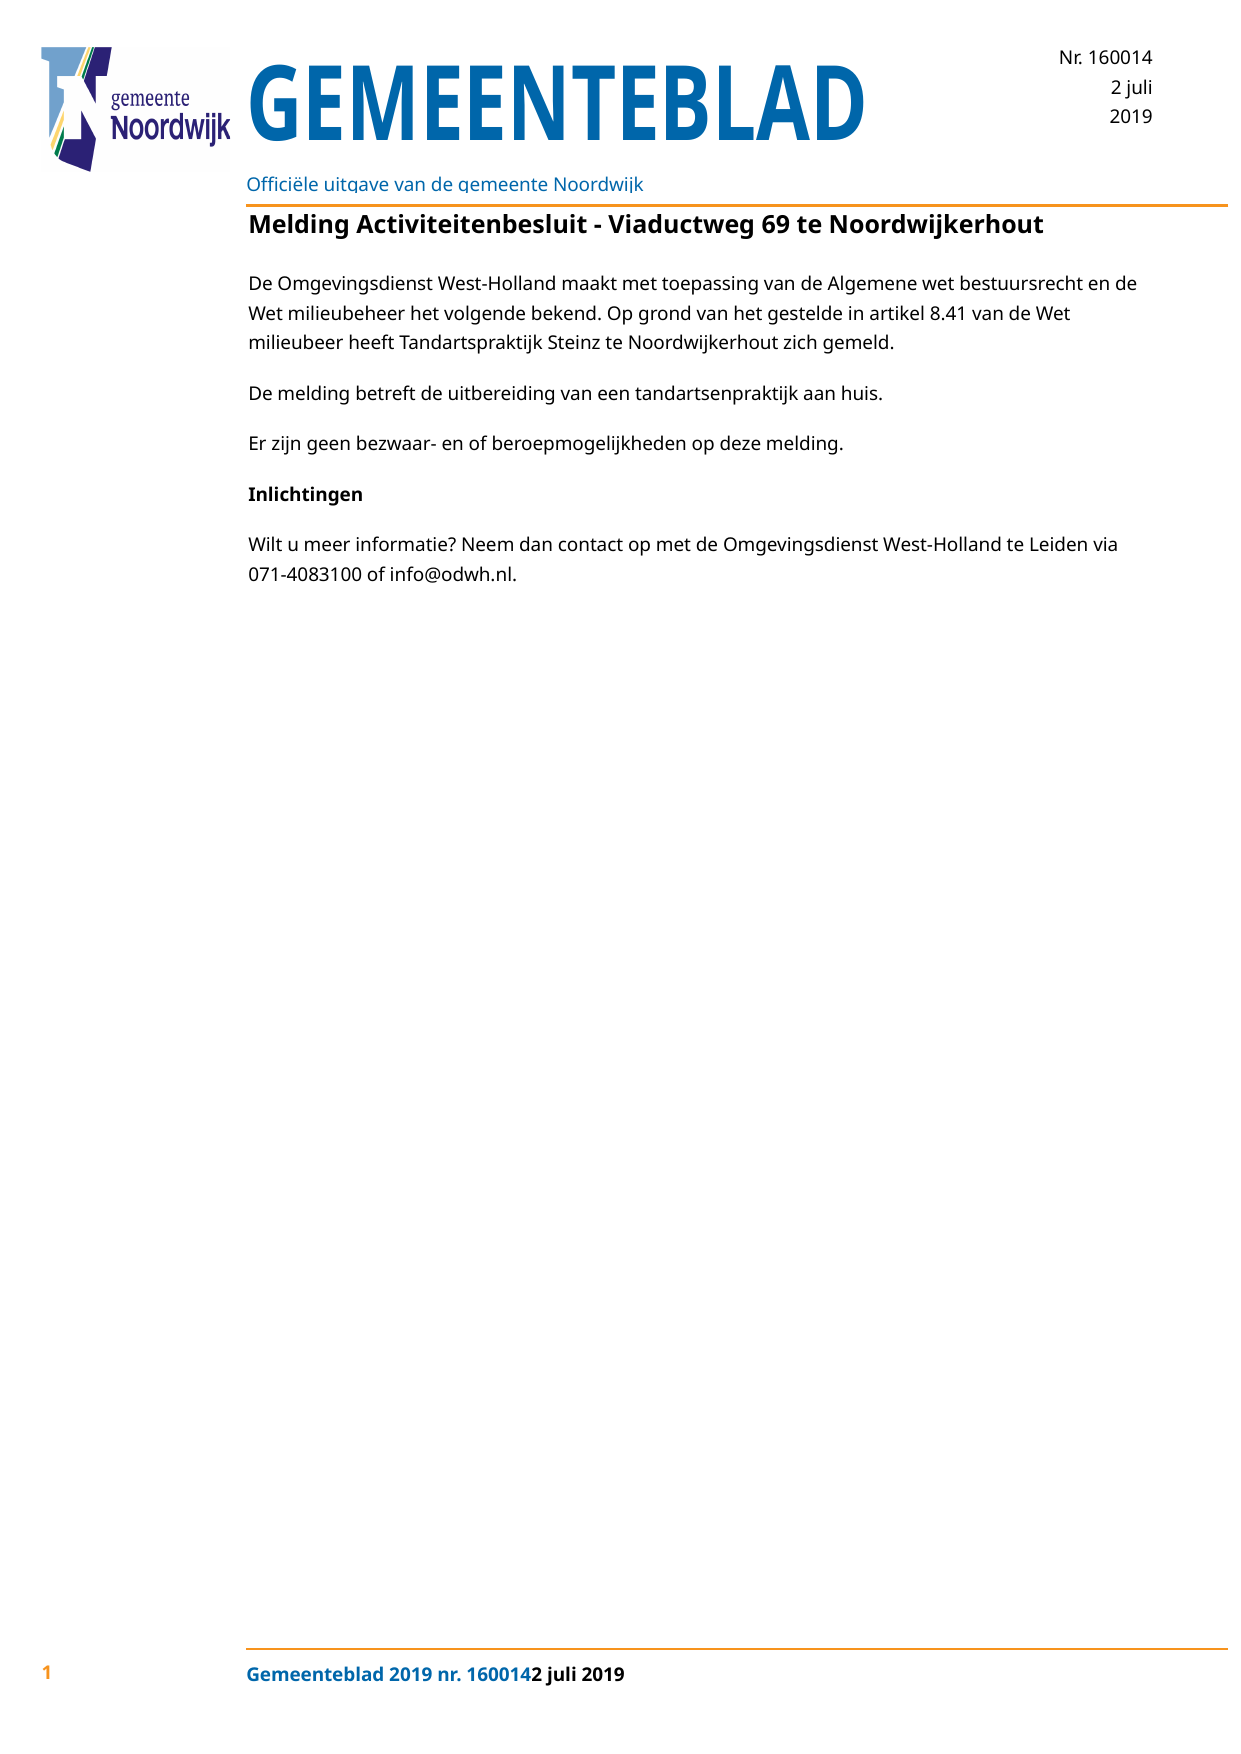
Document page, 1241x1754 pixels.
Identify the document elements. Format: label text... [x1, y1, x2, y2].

text Wilt u meer informatie? Neem dan contact op met de Omgevingsdienst West-Holland te Leiden via 071-4083100 of info@odwh.nl. [248, 531, 1152, 586]
text Melding Activiteitenbesluit - Viaductweg 69 te Noordwijkerhout [248, 207, 1152, 241]
text De melding betreft de uitbereiding van een tandartsenpraktijk aan huis. [248, 380, 1152, 406]
text Inlichtingen [248, 481, 1152, 506]
picture [41, 47, 231, 172]
text Er zijn geen bezwaar- en of beroepmogelijkheden op deze melding. [248, 430, 1152, 456]
text De Omgevingsdienst West-Holland maakt met toepassing van de Algemene wet bestuursrecht en de Wet milieubeheer het volgende bekend. Op grond van het gestelde in artikel 8.41 van de Wet milieubeer heeft Tandartspraktijk Steinz te Noordwijkerhout zich gemeld. [248, 270, 1152, 355]
